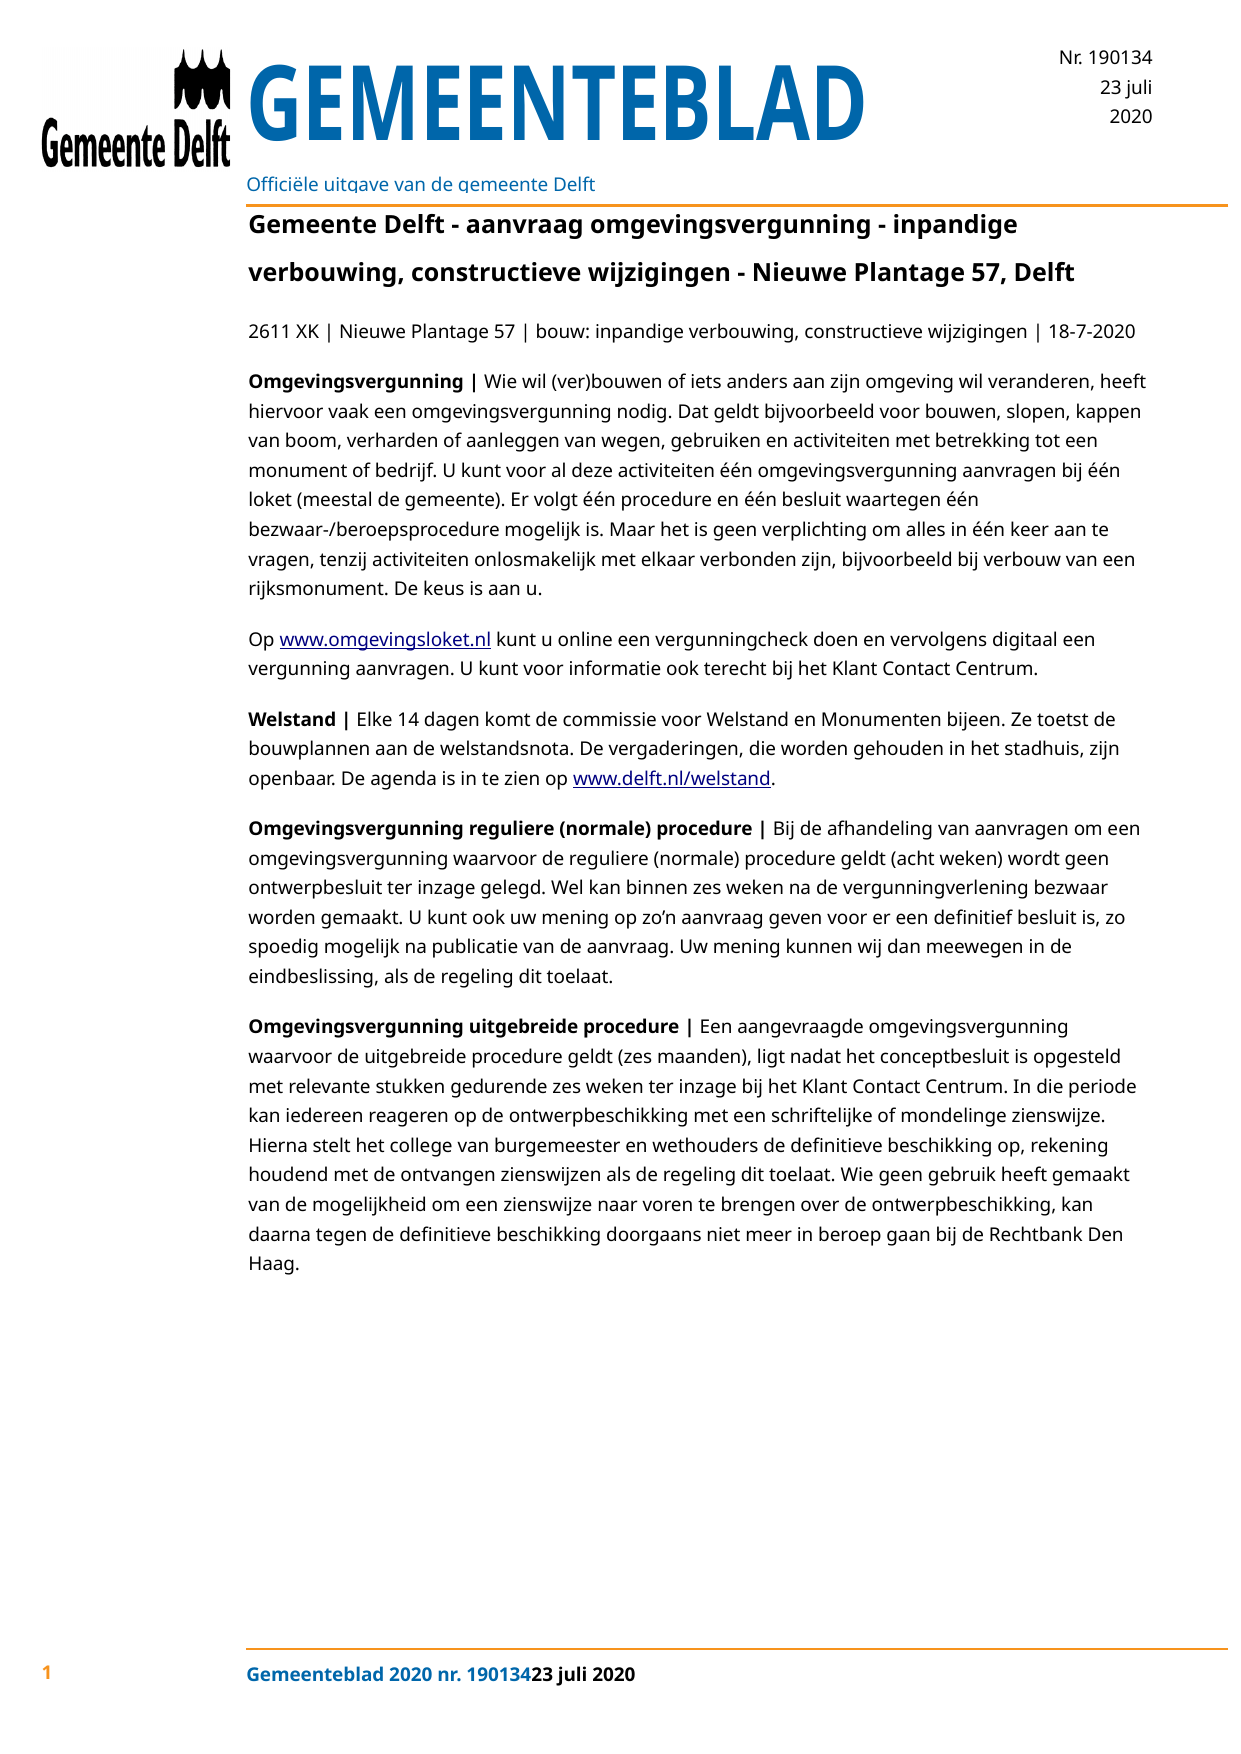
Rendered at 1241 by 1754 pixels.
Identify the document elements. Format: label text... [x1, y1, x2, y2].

text Omgevingsvergunning uitgebreide procedure | Een aangevraagde omgevingsvergunning waarvoor de uitgebreide procedure geldt (zes maanden), ligt nadat het conceptbesluit is opgesteld met relevante stukken gedurende zes weken ter inzage bij het Klant Contact Centrum. In die periode kan iedereen reageren op de ontwerpbeschikking met een schriftelijke of mondelinge zienswijze. Hierna stelt het college van burgemeester en wethouders de definitieve beschikking op, rekening houdend met de ontvangen zienswijzen als de regeling dit toelaat. Wie geen gebruik heeft gemaakt van de mogelijkheid om een zienswijze naar voren te brengen over de ontwerpbeschikking, kan daarna tegen de definitieve beschikking doorgaans niet meer in beroep gaan bij de Rechtbank Den Haag. [248, 1014, 1152, 1276]
text Op www.omgevingsloket.nl kunt u online een vergunningcheck doen en vervolgens digitaal een vergunning aanvragen. U kunt voor informatie ook terecht bij het Klant Contact Centrum. [248, 626, 1152, 681]
text Omgevingsvergunning reguliere (normale) procedure | Bij de afhandeling van aanvragen om een omgevingsvergunning waarvoor de reguliere (normale) procedure geldt (acht weken) wordt geen ontwerpbesluit ter inzage gelegd. Wel kan binnen zes weken na de vergunningverlening bezwaar worden gemaakt. U kunt ook uw mening op zo’n aanvraag geven voor er een definitief besluit is, zo spoedig mogelijk na publicatie van de aanvraag. Uw mening kunnen wij dan meewegen in de eindbeslissing, als de regeling dit toelaat. [248, 815, 1152, 989]
text Gemeente Delft - aanvraag omgevingsvergunning - inpandige verbouwing, constructieve wijzigingen - Nieuwe Plantage 57, Delft [248, 207, 1152, 288]
text Omgevingsvergunning | Wie wil (ver)bouwen of iets anders aan zijn omgeving wil veranderen, heeft hiervoor vaak een omgevingsvergunning nodig. Dat geldt bijvoorbeeld voor bouwen, slopen, kappen van boom, verharden of aanleggen van wegen, gebruiken en activiteiten met betrekking tot een monument of bedrijf. U kunt voor al deze activiteiten één omgevingsvergunning aanvragen bij één loket (meestal de gemeente). Er volgt één procedure en één besluit waartegen één bezwaar-/beroepsprocedure mogelijk is. Maar het is geen verplichting om alles in één keer aan te vragen, tenzij activiteiten onlosmakelijk met elkaar verbonden zijn, bijvoorbeeld bij verbouw van een rijksmonument. De keus is aan u. [248, 368, 1152, 601]
picture [41, 47, 231, 172]
text 2611 XK | Nieuwe Plantage 57 | bouw: inpandige verbouwing, constructieve wijzigingen | 18-7-2020 [248, 318, 1152, 344]
text Welstand | Elke 14 dagen komt de commissie voor Welstand en Monumenten bijeen. Ze toetst de bouwplannen aan de welstandsnota. De vergaderingen, die worden gehouden in het stadhuis, zijn openbaar. De agenda is in te zien op www.delft.nl/welstand. [248, 706, 1152, 791]
